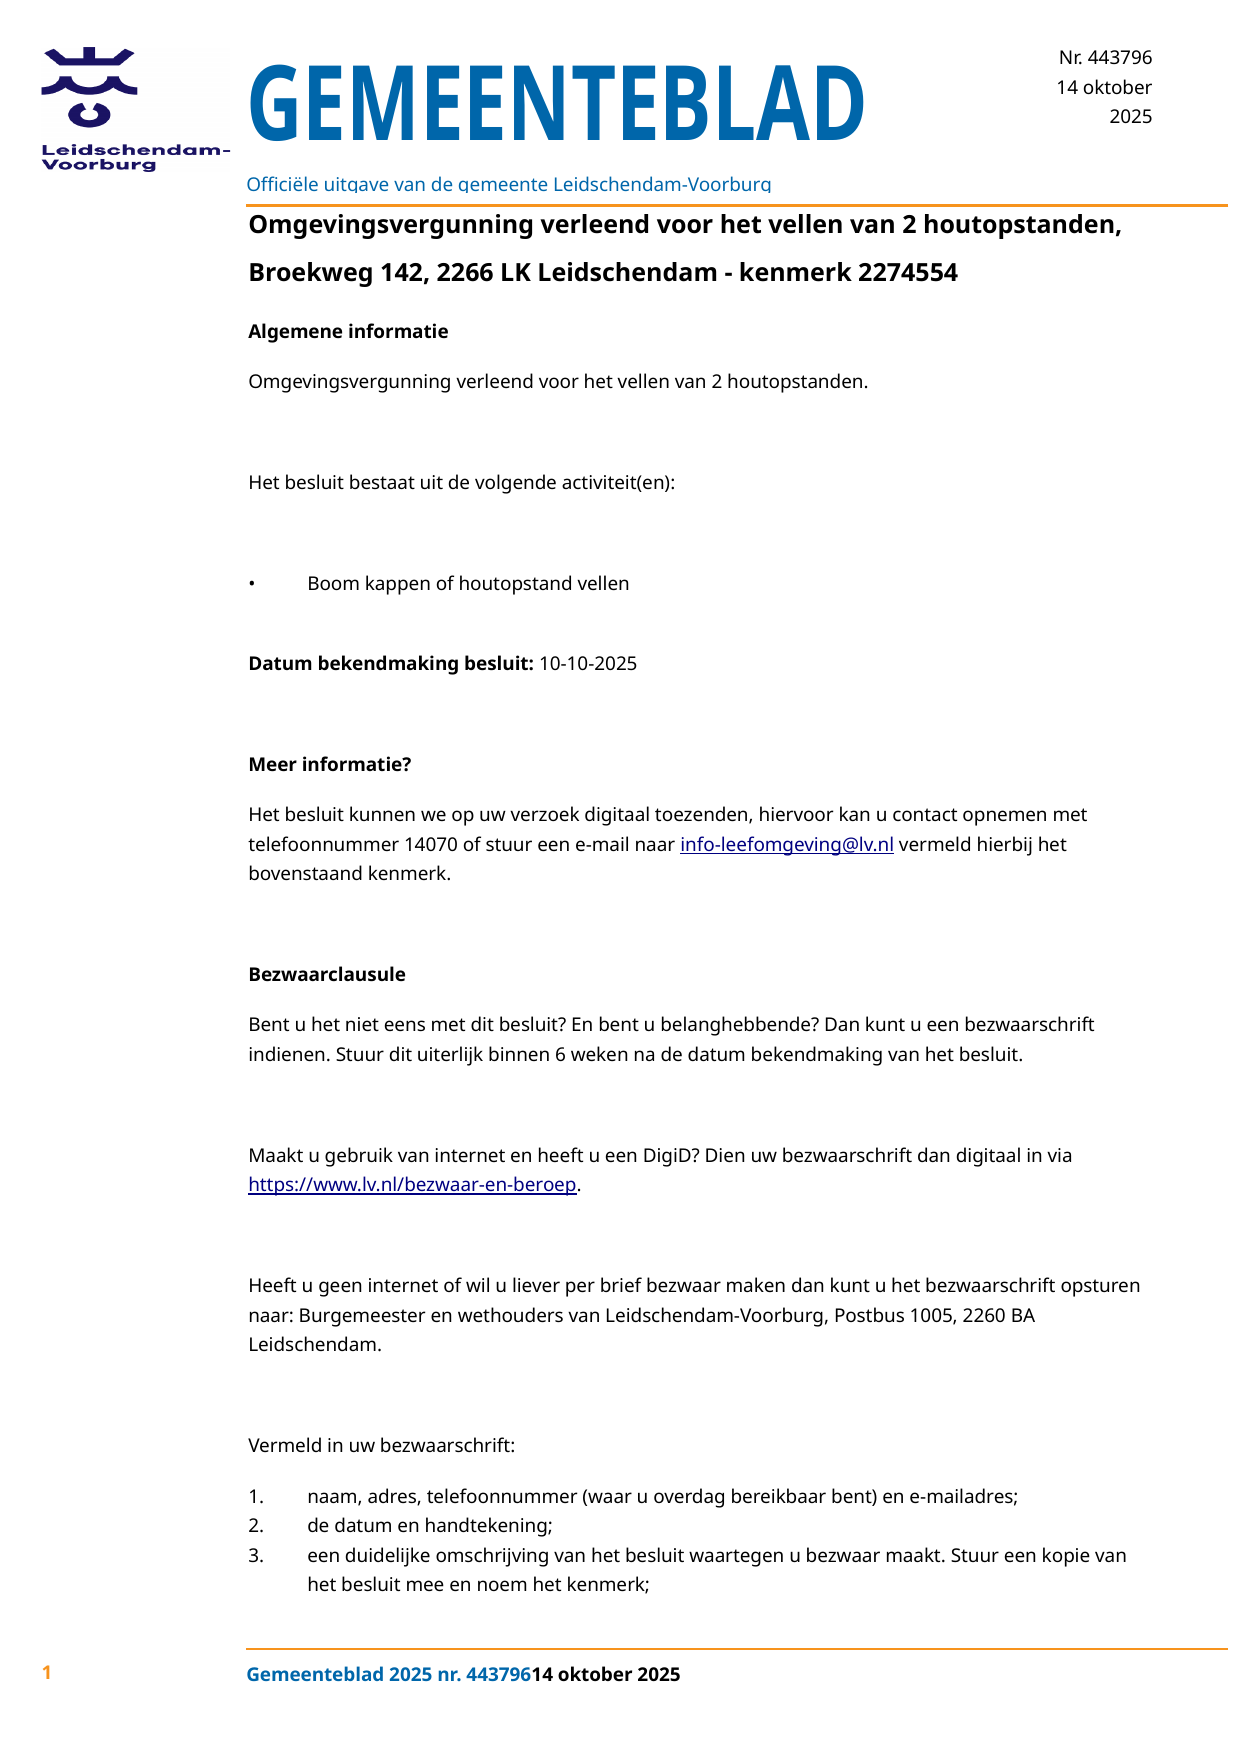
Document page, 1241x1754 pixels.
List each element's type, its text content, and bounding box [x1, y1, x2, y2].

list de datum en handtekening; [248, 1512, 1152, 1538]
text Datum bekendmaking besluit: 10-10-2025 [248, 650, 1152, 676]
picture [41, 47, 231, 172]
list naam, adres, telefoonnummer (waar u overdag bereikbaar bent) en e-mailadres; [248, 1483, 1152, 1509]
text Maakt u gebruik van internet en heeft u een DigiD? Dien uw bezwaarschrift dan digitaal in via https://www.lv.nl/bezwaar-en-beroep. [248, 1142, 1152, 1197]
text Het besluit kunnen we op uw verzoek digitaal toezenden, hiervoor kan u contact opnemen met telefoonnummer 14070 of stuur een e-mail naar info-leefomgeving@lv.nl vermeld hierbij het bovenstaand kenmerk. [248, 801, 1152, 886]
text Vermeld in uw bezwaarschrift: [248, 1432, 1152, 1458]
text Heeft u geen internet of wil u liever per brief bezwaar maken dan kunt u het bezwaarschrift opsturen naar: Burgemeester en wethouders van Leidschendam-Voorburg, Postbus 1005, 2260 BA Leidschendam. [248, 1272, 1152, 1357]
list Boom kappen of houtopstand vellen [248, 570, 1152, 596]
text Bent u het niet eens met dit besluit? En bent u belanghebbende? Dan kunt u een bezwaarschrift indienen. Stuur dit uiterlijk binnen 6 weken na de datum bekendmaking van het besluit. [248, 1012, 1152, 1067]
text Algemene informatie [248, 318, 1152, 344]
list een duidelijke omschrijving van het besluit waartegen u bezwaar maakt. Stuur een kopie van het besluit mee en noem het kenmerk; [248, 1542, 1152, 1597]
text Meer informatie? [248, 751, 1152, 777]
text Omgevingsvergunning verleend voor het vellen van 2 houtopstanden. [248, 368, 1152, 394]
text Omgevingsvergunning verleend voor het vellen van 2 houtopstanden, Broekweg 142, 2266 LK Leidschendam - kenmerk 2274554 [248, 207, 1152, 288]
text Het besluit bestaat uit de volgende activiteit(en): [248, 469, 1152, 495]
text Bezwaarclausule [248, 961, 1152, 987]
